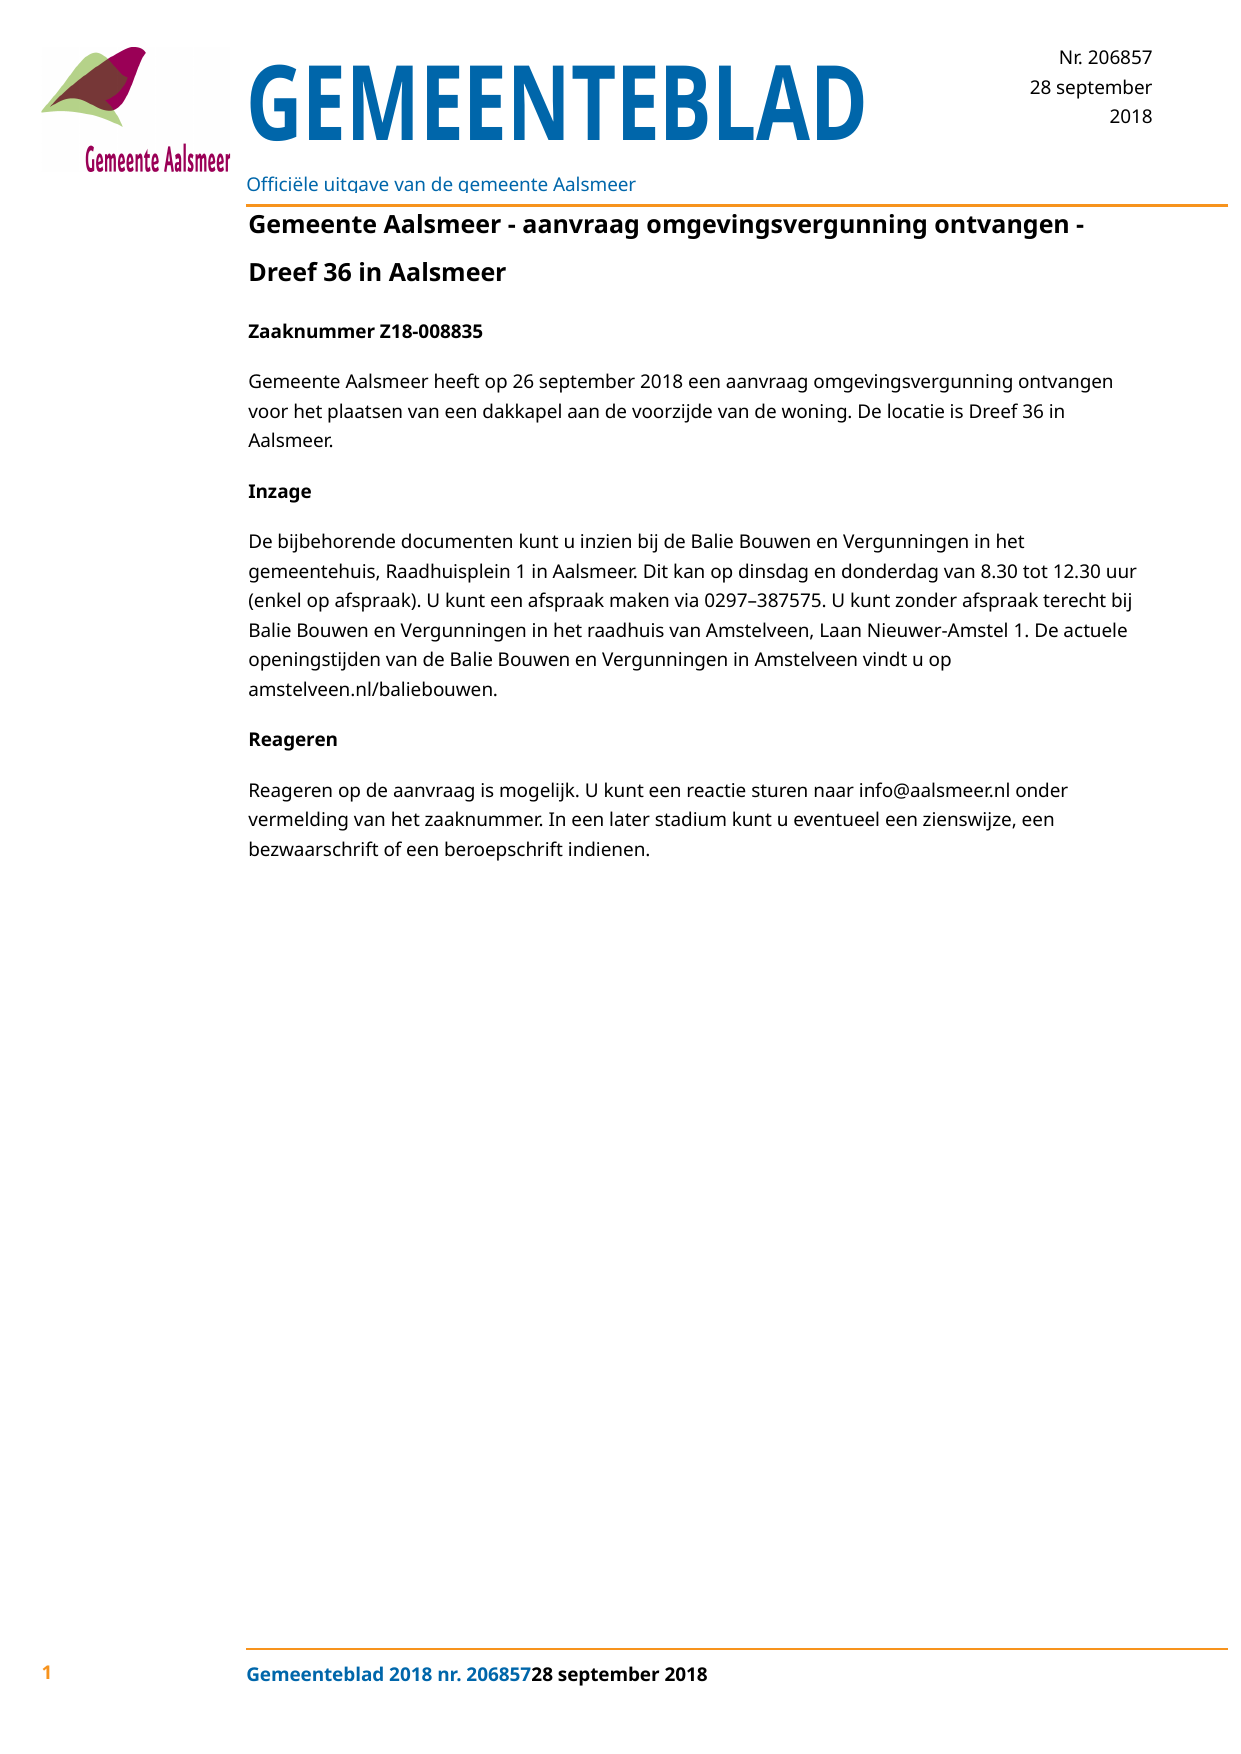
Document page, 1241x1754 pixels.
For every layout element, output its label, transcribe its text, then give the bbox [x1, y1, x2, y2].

text Zaaknummer Z18-008835 [248, 318, 1152, 344]
text Gemeente Aalsmeer heeft op 26 september 2018 een aanvraag omgevingsvergunning ontvangen voor het plaatsen van een dakkapel aan de voorzijde van de woning. De locatie is Dreef 36 in Aalsmeer. [248, 368, 1152, 453]
text Gemeente Aalsmeer - aanvraag omgevingsvergunning ontvangen - Dreef 36 in Aalsmeer [248, 207, 1152, 288]
text Reageren [248, 727, 1152, 752]
picture [41, 47, 231, 172]
text Reageren op de aanvraag is mogelijk. U kunt een reactie sturen naar info@aalsmeer.nl onder vermelding van het zaaknummer. In een later stadium kunt u eventueel een zienswijze, een bezwaarschrift of een beroepschrift indienen. [248, 777, 1152, 862]
text Inzage [248, 478, 1152, 504]
text De bijbehorende documenten kunt u inzien bij de Balie Bouwen en Vergunningen in het gemeentehuis, Raadhuisplein 1 in Aalsmeer. Dit kan op dinsdag en donderdag van 8.30 tot 12.30 uur (enkel op afspraak). U kunt een afspraak maken via 0297–387575. U kunt zonder afspraak terecht bij Balie Bouwen en Vergunningen in het raadhuis van Amstelveen, Laan Nieuwer-Amstel 1. De actuele openingstijden van de Balie Bouwen en Vergunningen in Amstelveen vindt u op amstelveen.nl/baliebouwen. [248, 528, 1152, 702]
